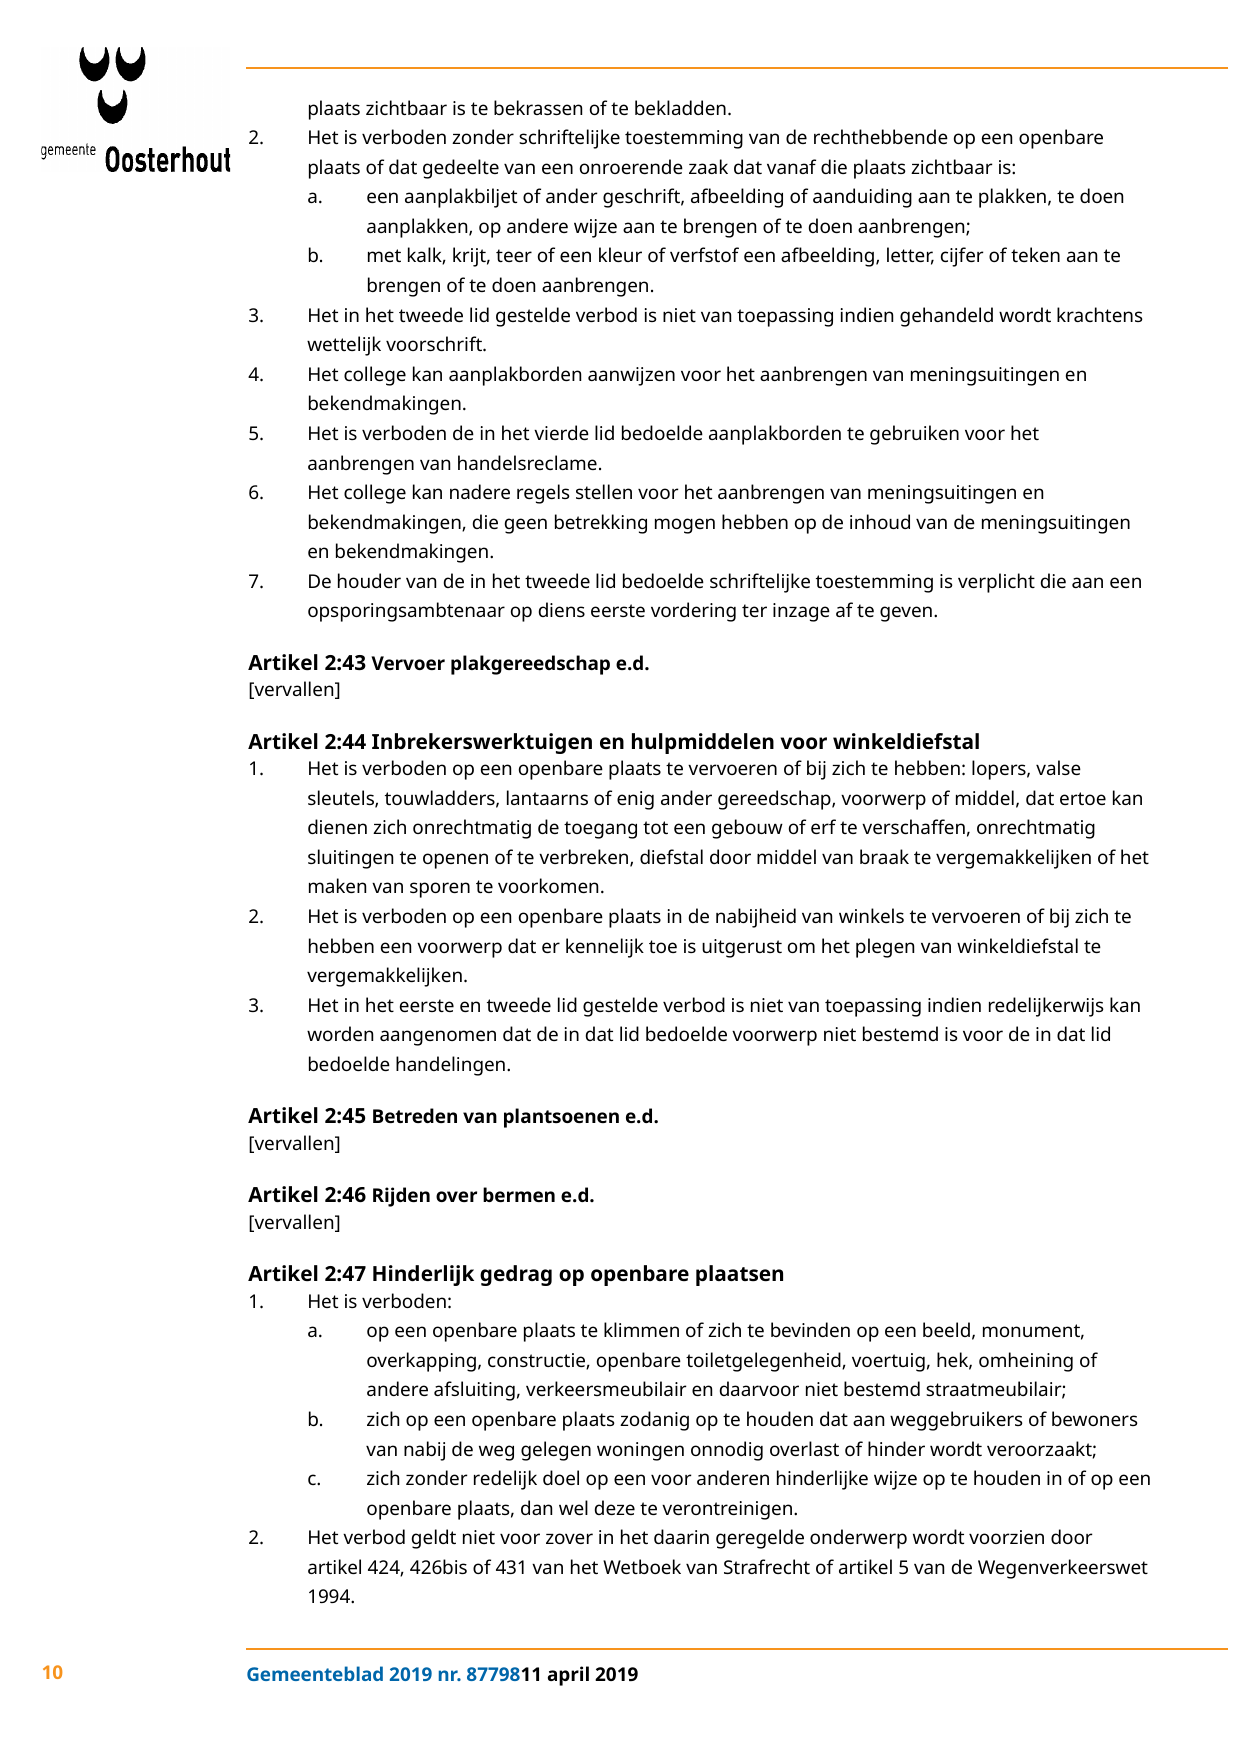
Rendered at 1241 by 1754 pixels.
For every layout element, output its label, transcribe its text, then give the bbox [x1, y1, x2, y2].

list De houder van de in het tweede lid bedoelde schriftelijke toestemming is verplicht die aan een opsporingsambtenaar op diens eerste vordering ter inzage af te geven. [248, 568, 1152, 623]
text Artikel 2:44 Inbrekerswerktuigen en hulpmiddelen voor winkeldiefstal [248, 727, 1152, 755]
list Het is verboden: [248, 1288, 1152, 1313]
list Het verbod geldt niet voor zover in het daarin geregelde onderwerp wordt voorzien door artikel 424, 426bis of 431 van het Wetboek van Strafrecht of artikel 5 van de Wegenverkeerswet 1994. [248, 1524, 1152, 1609]
text [vervallen] [248, 1209, 1152, 1235]
list Het is verboden de in het vierde lid bedoelde aanplakborden te gebruiken voor het aanbrengen van handelsreclame. [248, 420, 1152, 476]
list Het is verboden op een openbare plaats in de nabijheid van winkels te vervoeren of bij zich te hebben een voorwerp dat er kennelijk toe is uitgerust om het plegen van winkeldiefstal te vergemakkelijken. [248, 903, 1152, 988]
list plaats zichtbaar is te bekrassen of te bekladden. [248, 95, 1152, 121]
list Het is verboden zonder schriftelijke toestemming van de rechthebbende op een openbare plaats of dat gedeelte van een onroerende zaak dat vanaf die plaats zichtbaar is: [248, 124, 1152, 180]
text Artikel 2:47 Hinderlijk gedrag op openbare plaatsen [248, 1259, 1152, 1288]
text Artikel 2:46 Rijden over bermen e.d. [248, 1181, 1152, 1209]
text [vervallen] [248, 677, 1152, 702]
list Het college kan aanplakborden aanwijzen voor het aanbrengen van meningsuitingen en bekendmakingen. [248, 361, 1152, 416]
list een aanplakbiljet of ander geschrift, afbeelding of aanduiding aan te plakken, te doen aanplakken, op andere wijze aan te brengen of te doen aanbrengen; [307, 183, 1152, 239]
list zich op een openbare plaats zodanig op te houden dat aan weggebruikers of bewoners van nabij de weg gelegen woningen onnodig overlast of hinder wordt veroorzaakt; [307, 1406, 1152, 1461]
list op een openbare plaats te klimmen of zich te bevinden op een beeld, monument, overkapping, constructie, openbare toiletgelegenheid, voertuig, hek, omheining of andere afsluiting, verkeersmeubilair en daarvoor niet bestemd straatmeubilair; [307, 1317, 1152, 1402]
list Het in het tweede lid gestelde verbod is niet van toepassing indien gehandeld wordt krachtens wettelijk voorschrift. [248, 302, 1152, 357]
text Artikel 2:45 Betreden van plantsoenen e.d. [248, 1102, 1152, 1130]
list met kalk, krijt, teer of een kleur of verfstof een afbeelding, letter, cijfer of teken aan te brengen of te doen aanbrengen. [307, 243, 1152, 298]
list Het in het eerste en tweede lid gestelde verbod is niet van toepassing indien redelijkerwijs kan worden aangenomen dat de in dat lid bedoelde voorwerp niet bestemd is voor de in dat lid bedoelde handelingen. [248, 992, 1152, 1077]
list zich zonder redelijk doel op een voor anderen hinderlijke wijze op te houden in of op een openbare plaats, dan wel deze te verontreinigen. [307, 1465, 1152, 1521]
list Het is verboden op een openbare plaats te vervoeren of bij zich te hebben: lopers, valse sleutels, touwladders, lantaarns of enig ander gereedschap, voorwerp of middel, dat ertoe kan dienen zich onrechtmatig de toegang tot een gebouw of erf te verschaffen, onrechtmatig sluitingen te openen of te verbreken, diefstal door middel van braak te vergemakkelijken of het maken van sporen te voorkomen. [248, 755, 1152, 899]
text [vervallen] [248, 1130, 1152, 1156]
text Artikel 2:43 Vervoer plakgereedschap e.d. [248, 648, 1152, 677]
picture [41, 47, 231, 172]
list Het college kan nadere regels stellen voor het aanbrengen van meningsuitingen en bekendmakingen, die geen betrekking mogen hebben op de inhoud van de meningsuitingen en bekendmakingen. [248, 479, 1152, 564]
